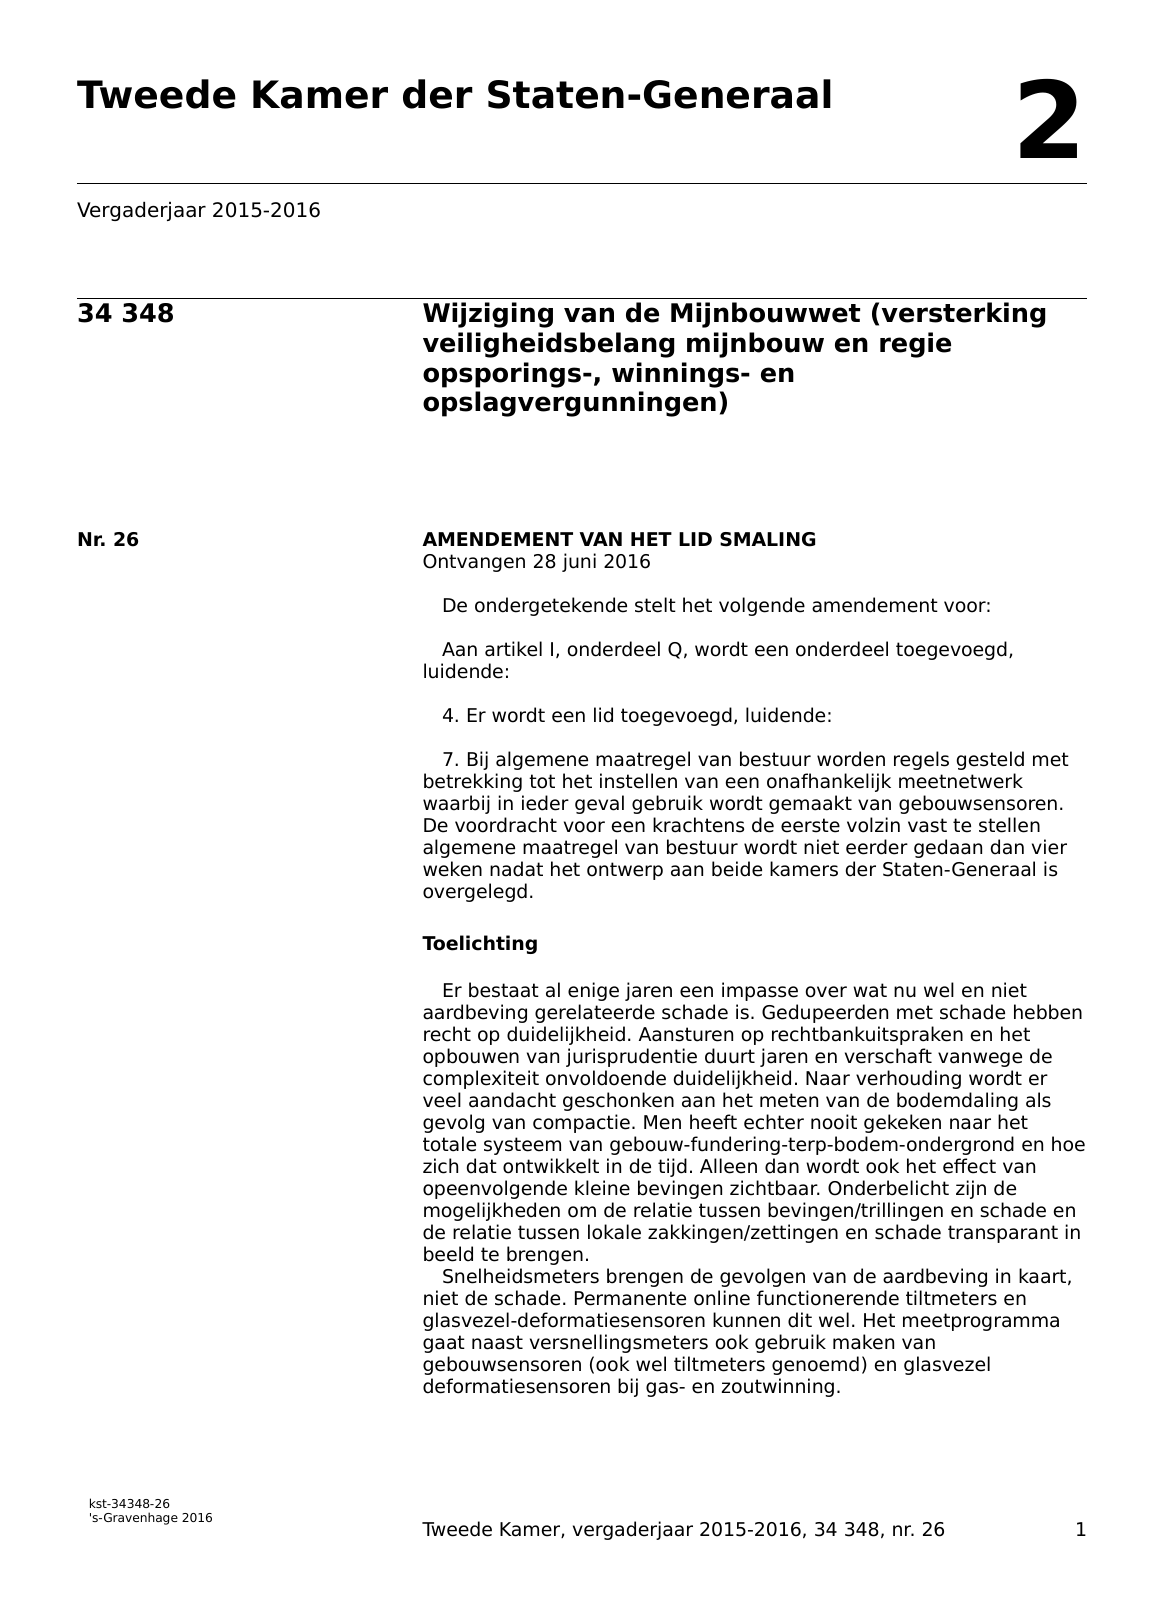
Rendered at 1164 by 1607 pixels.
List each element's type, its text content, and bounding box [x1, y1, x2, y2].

text 's-Gravenhage 2016 [88, 1511, 323, 1525]
subtitle Toelichting [422, 933, 1087, 955]
text Ontvangen 28 juni 2016 [422, 551, 1087, 573]
table_header 2 [886, 59, 1087, 183]
text Aan artikel I, onderdeel Q, wordt een onderdeel toegevoegd, luidende: [422, 639, 1087, 683]
text Er bestaat al enige jaren een impasse over wat nu wel en niet aardbeving gerelateerde schade is. Gedupeerden met schade hebben recht op duidelijkheid. Aansturen op rechtbankuitspraken en het opbouwen van jurisprudentie duurt jaren en verschaft vanwege de complexiteit onvoldoende duidelijkheid. Naar verhouding wordt er veel aandacht geschonken aan het meten van de bodemdaling als gevolg van compactie. Men heeft echter nooit gekeken naar het totale systeem van gebouw-fundering-terp-bodem-ondergrond en hoe zich dat ontwikkelt in de tijd. Alleen dan wordt ook het effect van opeenvolgende kleine bevingen zichtbaar. Onderbelicht zijn de mogelijkheden om de relatie tussen bevingen/trillingen en schade en de relatie tussen lokale zakkingen/zettingen en schade transparant in beeld te brengen. [422, 980, 1087, 1266]
subtitle Nr. 26 AMENDEMENT VAN HET LID SMALING [77, 529, 1087, 551]
table_cell Vergaderjaar 2015-2016 [77, 184, 1087, 298]
text kst-34348-26 [88, 1497, 323, 1511]
text 7. Bij algemene maatregel van bestuur worden regels gesteld met betrekking tot het instellen van een onafhankelijk meetnetwerk waarbij in ieder geval gebruik wordt gemaakt van gebouwsensoren. De voordracht voor een krachtens de eerste volzin vast te stellen algemene maatregel van bestuur wordt niet eerder gedaan dan vier weken nadat het ontwerp aan beide kamers der Staten-Generaal is overgelegd. [422, 749, 1087, 903]
subtitle 34 348 Wijziging van de Mijnbouwwet (versterking veiligheidsbelang mijnbouw en regie opsporings-, winnings- en opslagvergunningen) [77, 299, 1087, 418]
text Snelheidsmeters brengen de gevolgen van de aardbeving in kaart, niet de schade. Permanente online functionerende tiltmeters en glasvezel-deformatiesensoren kunnen dit wel. Het meetprogramma gaat naast versnellingsmeters ook gebruik maken van gebouwsensoren (ook wel tiltmeters genoemd) en glasvezel deformatiesensoren bij gas- en zoutwinning. [422, 1266, 1087, 1398]
text 4. Er wordt een lid toegevoegd, luidende: [422, 705, 1087, 727]
table_header Tweede Kamer der Staten-Generaal [77, 59, 886, 183]
text De ondergetekende stelt het volgende amendement voor: [422, 595, 1087, 617]
